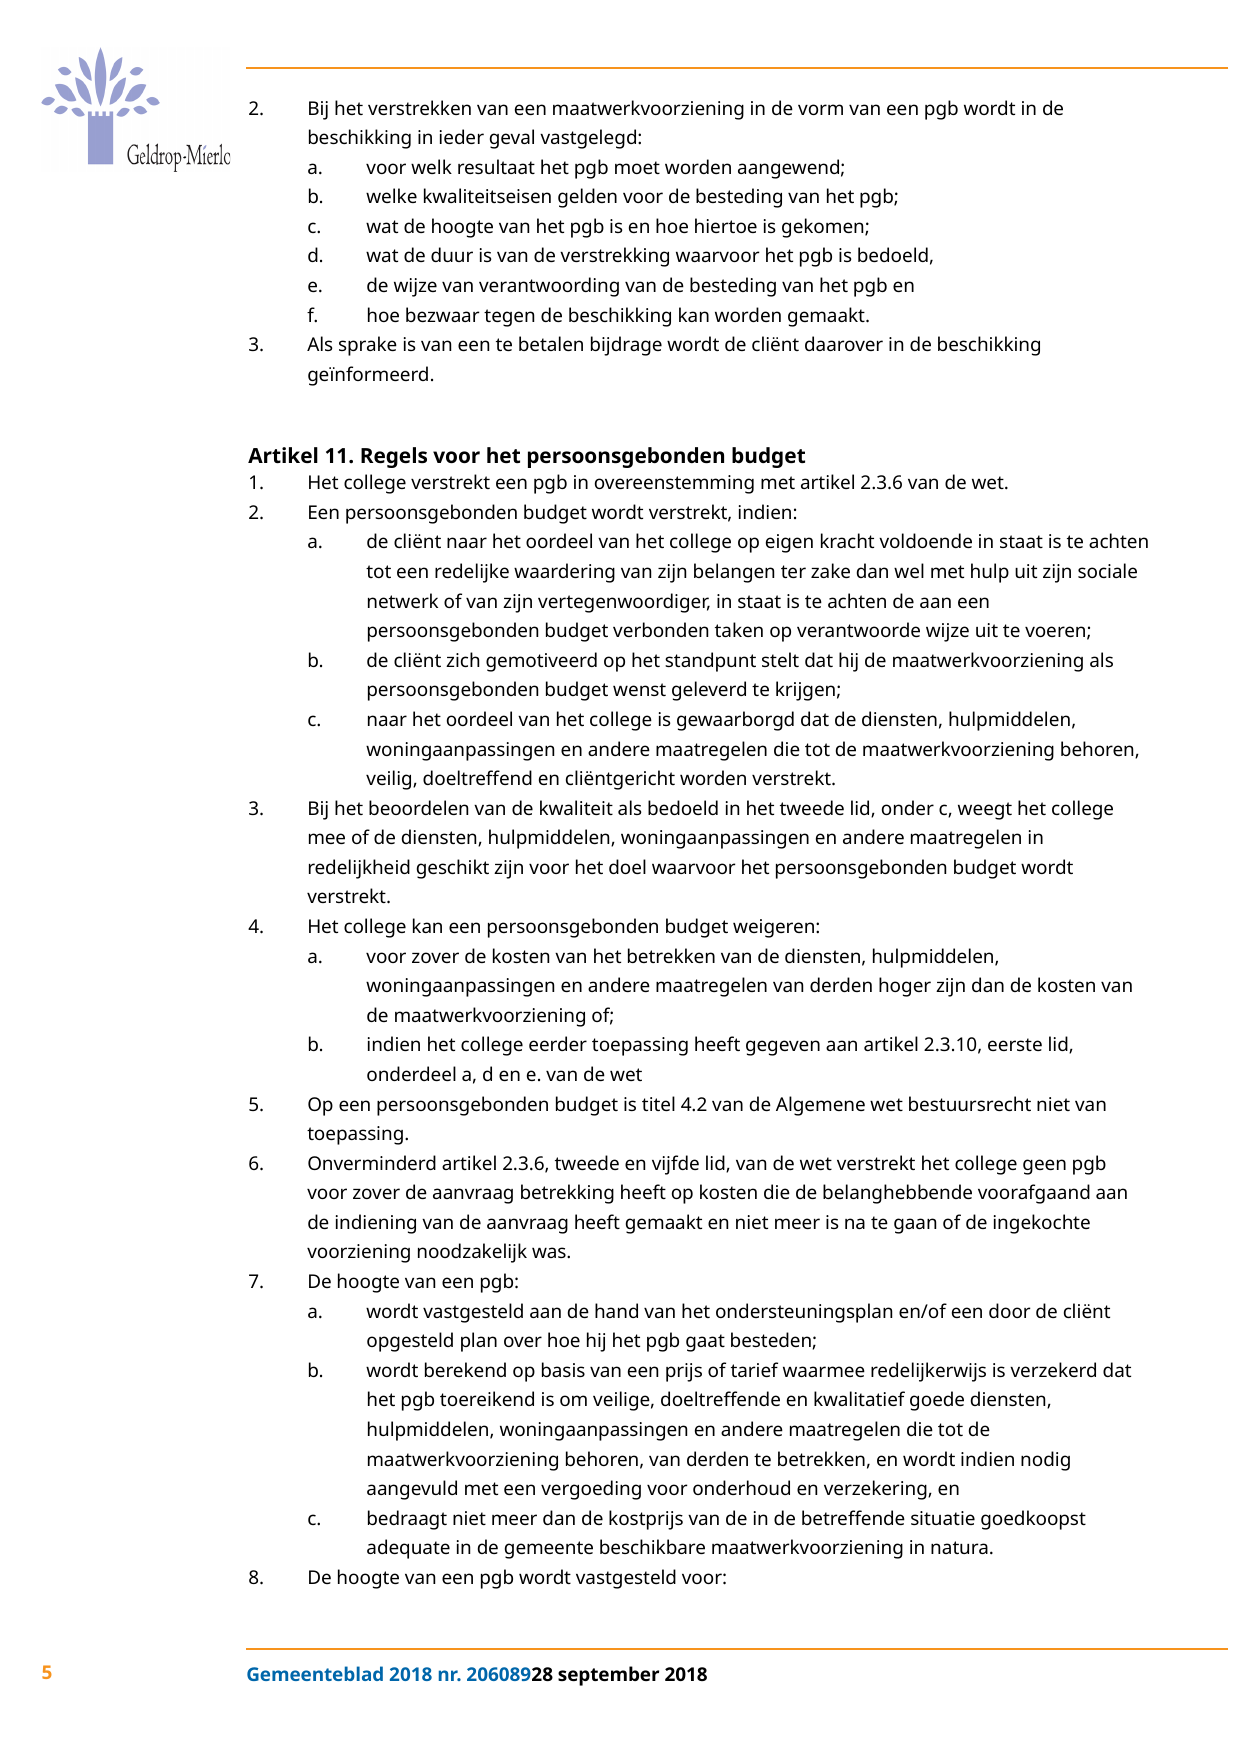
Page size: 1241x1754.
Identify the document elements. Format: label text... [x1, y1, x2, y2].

list De hoogte van een pgb wordt vastgesteld voor: [248, 1564, 1152, 1590]
list De hoogte van een pgb: [248, 1268, 1152, 1294]
list naar het oordeel van het college is gewaarborgd dat de diensten, hulpmiddelen, woningaanpassingen en andere maatregelen die tot de maatwerkvoorziening behoren, veilig, doeltreffend en cliëntgericht worden verstrekt. [307, 706, 1152, 791]
list indien het college eerder toepassing heeft gegeven aan artikel 2.3.10, eerste lid, onderdeel a, d en e. van de wet [307, 1032, 1152, 1087]
list wat de duur is van de verstrekking waarvoor het pgb is bedoeld, [307, 243, 1152, 268]
list hoe bezwaar tegen de beschikking kan worden gemaakt. [307, 302, 1152, 328]
list Bij het beoordelen van de kwaliteit als bedoeld in het tweede lid, onder c, weegt het college mee of de diensten, hulpmiddelen, woningaanpassingen en andere maatregelen in redelijkheid geschikt zijn voor het doel waarvoor het persoonsgebonden budget wordt verstrekt. [248, 795, 1152, 909]
list Het college kan een persoonsgebonden budget weigeren: [248, 913, 1152, 939]
list bedraagt niet meer dan de kostprijs van de in de betreffende situatie goedkoopst adequate in de gemeente beschikbare maatwerkvoorziening in natura. [307, 1505, 1152, 1560]
list voor zover de kosten van het betrekken van de diensten, hulpmiddelen, woningaanpassingen en andere maatregelen van derden hoger zijn dan de kosten van de maatwerkvoorziening of; [307, 943, 1152, 1028]
text Artikel 11. Regels voor het persoonsgebonden budget [248, 441, 1152, 469]
list de cliënt zich gemotiveerd op het standpunt stelt dat hij de maatwerkvoorziening als persoonsgebonden budget wenst geleverd te krijgen; [307, 647, 1152, 702]
picture [41, 47, 231, 172]
list Bij het verstrekken van een maatwerkvoorziening in de vorm van een pgb wordt in de beschikking in ieder geval vastgelegd: [248, 95, 1152, 150]
list voor welk resultaat het pgb moet worden aangewend; [307, 154, 1152, 180]
list Als sprake is van een te betalen bijdrage wordt de cliënt daarover in de beschikking geïnformeerd. [248, 331, 1152, 387]
list welke kwaliteitseisen gelden voor de besteding van het pgb; [307, 183, 1152, 209]
list Het college verstrekt een pgb in overeenstemming met artikel 2.3.6 van de wet. [248, 469, 1152, 495]
list Een persoonsgebonden budget wordt verstrekt, indien: [248, 499, 1152, 525]
list wordt berekend op basis van een prijs of tarief waarmee redelijkerwijs is verzekerd dat het pgb toereikend is om veilige, doeltreffende en kwalitatief goede diensten, hulpmiddelen, woningaanpassingen en andere maatregelen die tot de maatwerkvoorziening behoren, van derden te betrekken, en wordt indien nodig aangevuld met een vergoeding voor onderhoud en verzekering, en [307, 1357, 1152, 1501]
list Op een persoonsgebonden budget is titel 4.2 van de Algemene wet bestuursrecht niet van toepassing. [248, 1091, 1152, 1146]
list wat de hoogte van het pgb is en hoe hiertoe is gekomen; [307, 213, 1152, 239]
list Onverminderd artikel 2.3.6, tweede en vijfde lid, van de wet verstrekt het college geen pgb voor zover de aanvraag betrekking heeft op kosten die de belanghebbende voorafgaand aan de indiening van de aanvraag heeft gemaakt en niet meer is na te gaan of de ingekochte voorziening noodzakelijk was. [248, 1150, 1152, 1264]
list de cliënt naar het oordeel van het college op eigen kracht voldoende in staat is te achten tot een redelijke waardering van zijn belangen ter zake dan wel met hulp uit zijn sociale netwerk of van zijn vertegenwoordiger, in staat is te achten de aan een persoonsgebonden budget verbonden taken op verantwoorde wijze uit te voeren; [307, 529, 1152, 643]
list wordt vastgesteld aan de hand van het ondersteuningsplan en/of een door de cliënt opgesteld plan over hoe hij het pgb gaat besteden; [307, 1298, 1152, 1353]
list de wijze van verantwoording van de besteding van het pgb en [307, 272, 1152, 298]
